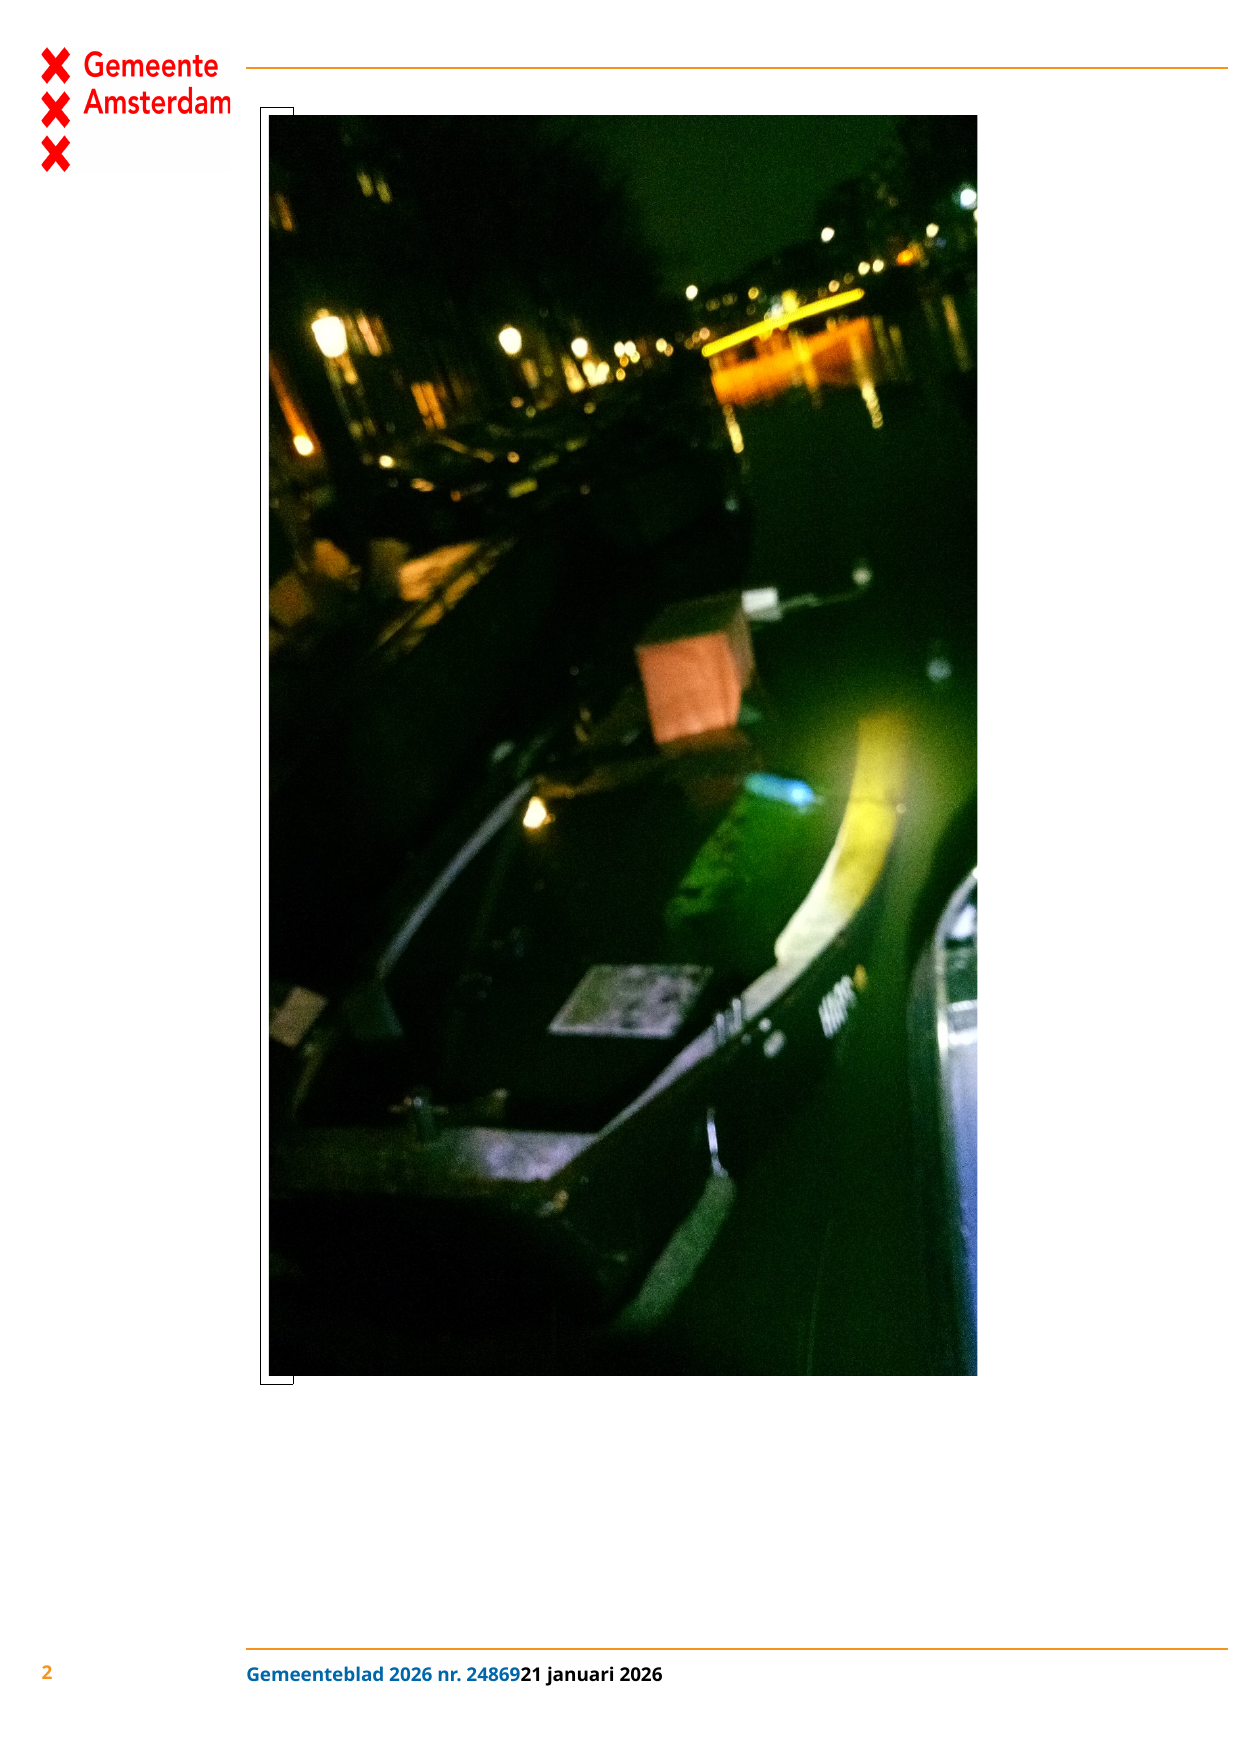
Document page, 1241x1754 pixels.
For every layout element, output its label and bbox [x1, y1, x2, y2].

picture [41, 47, 231, 172]
picture [268, 115, 978, 1376]
